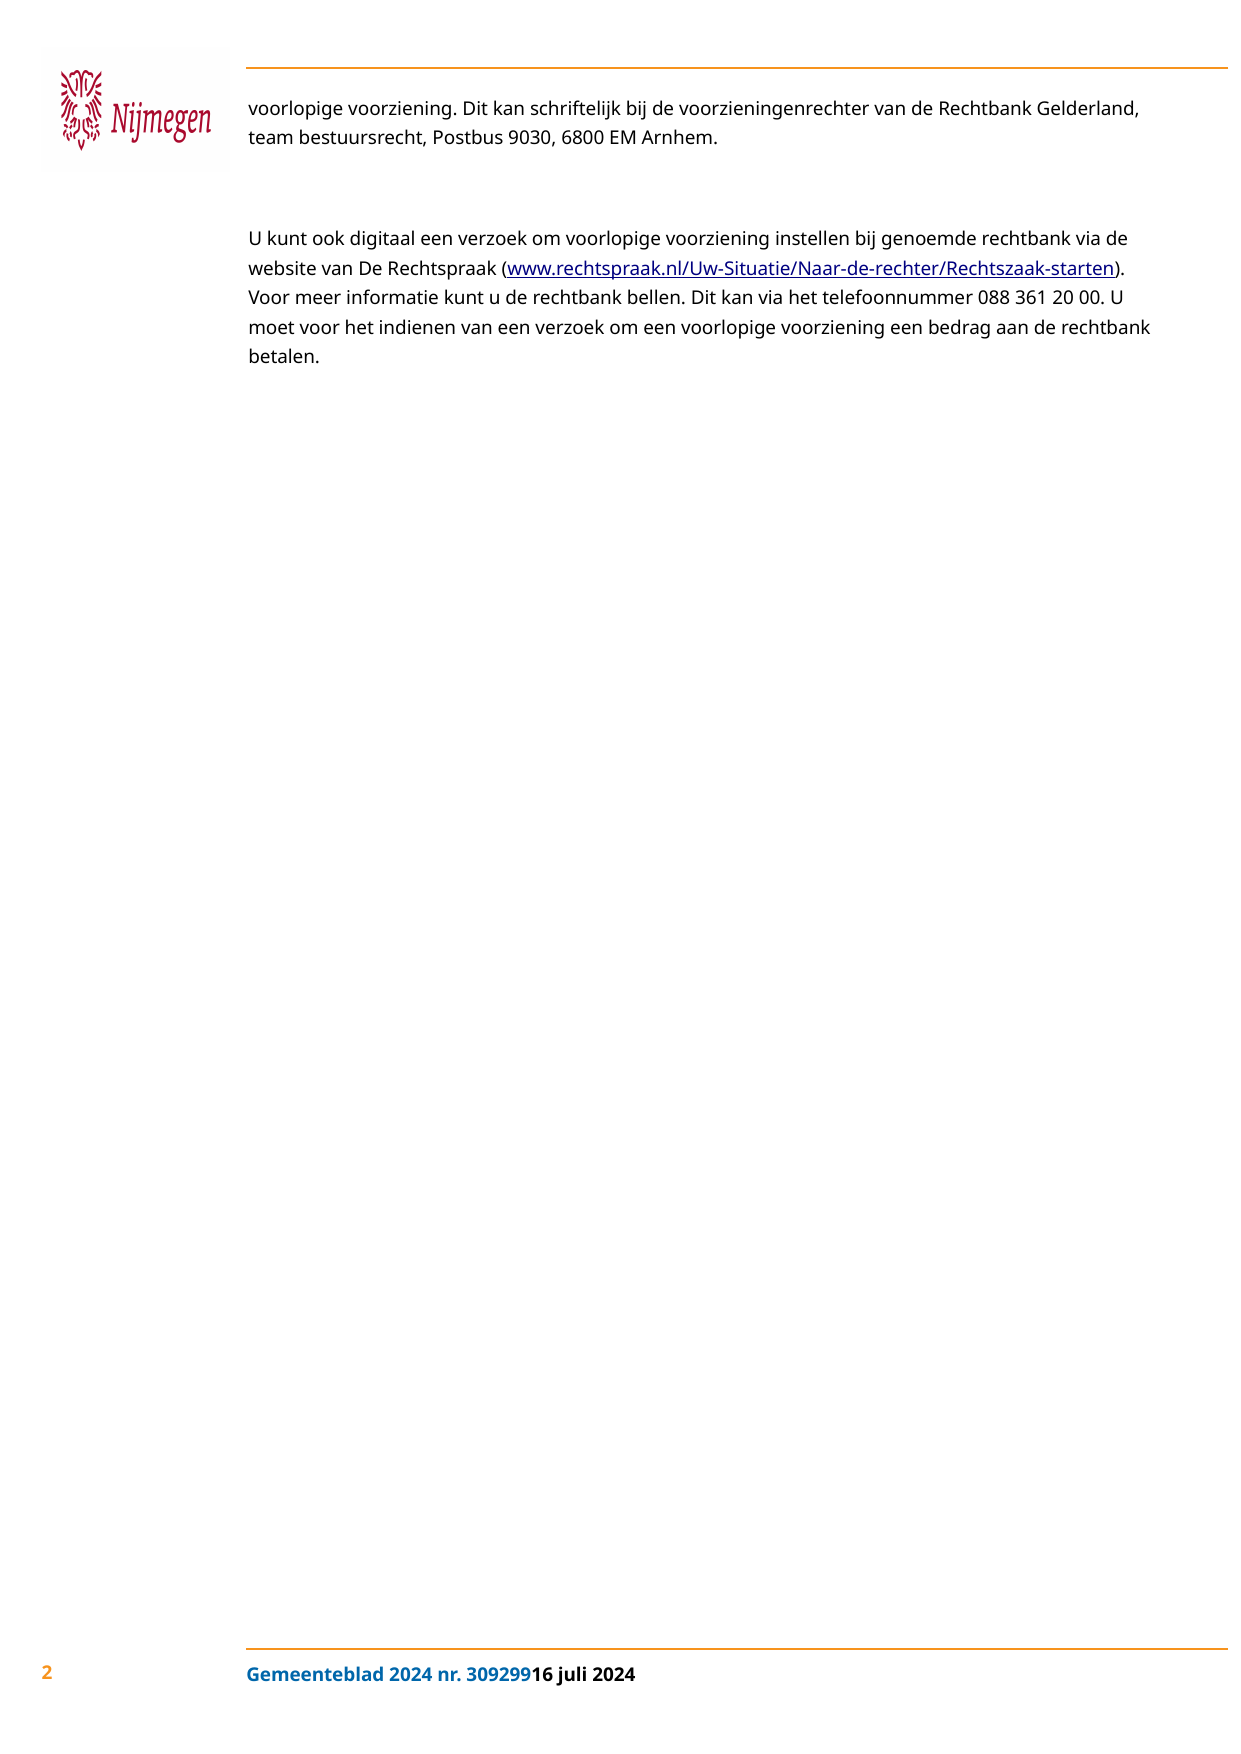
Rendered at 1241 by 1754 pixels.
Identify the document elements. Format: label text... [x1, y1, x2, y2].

picture [41, 47, 231, 172]
text voorlopige voorziening. Dit kan schriftelijk bij de voorzieningenrechter van de Rechtbank Gelderland, team bestuursrecht, Postbus 9030, 6800 EM Arnhem. [248, 95, 1152, 150]
text U kunt ook digitaal een verzoek om voorlopige voorziening instellen bij genoemde rechtbank via de website van De Rechtspraak (www.rechtspraak.nl/Uw-Situatie/Naar-de-rechter/Rechtszaak-starten). Voor meer informatie kunt u de rechtbank bellen. Dit kan via het telefoonnummer 088 361 20 00. U moet voor het indienen van een verzoek om een voorlopige voorziening een bedrag aan de rechtbank betalen. [248, 225, 1152, 369]
